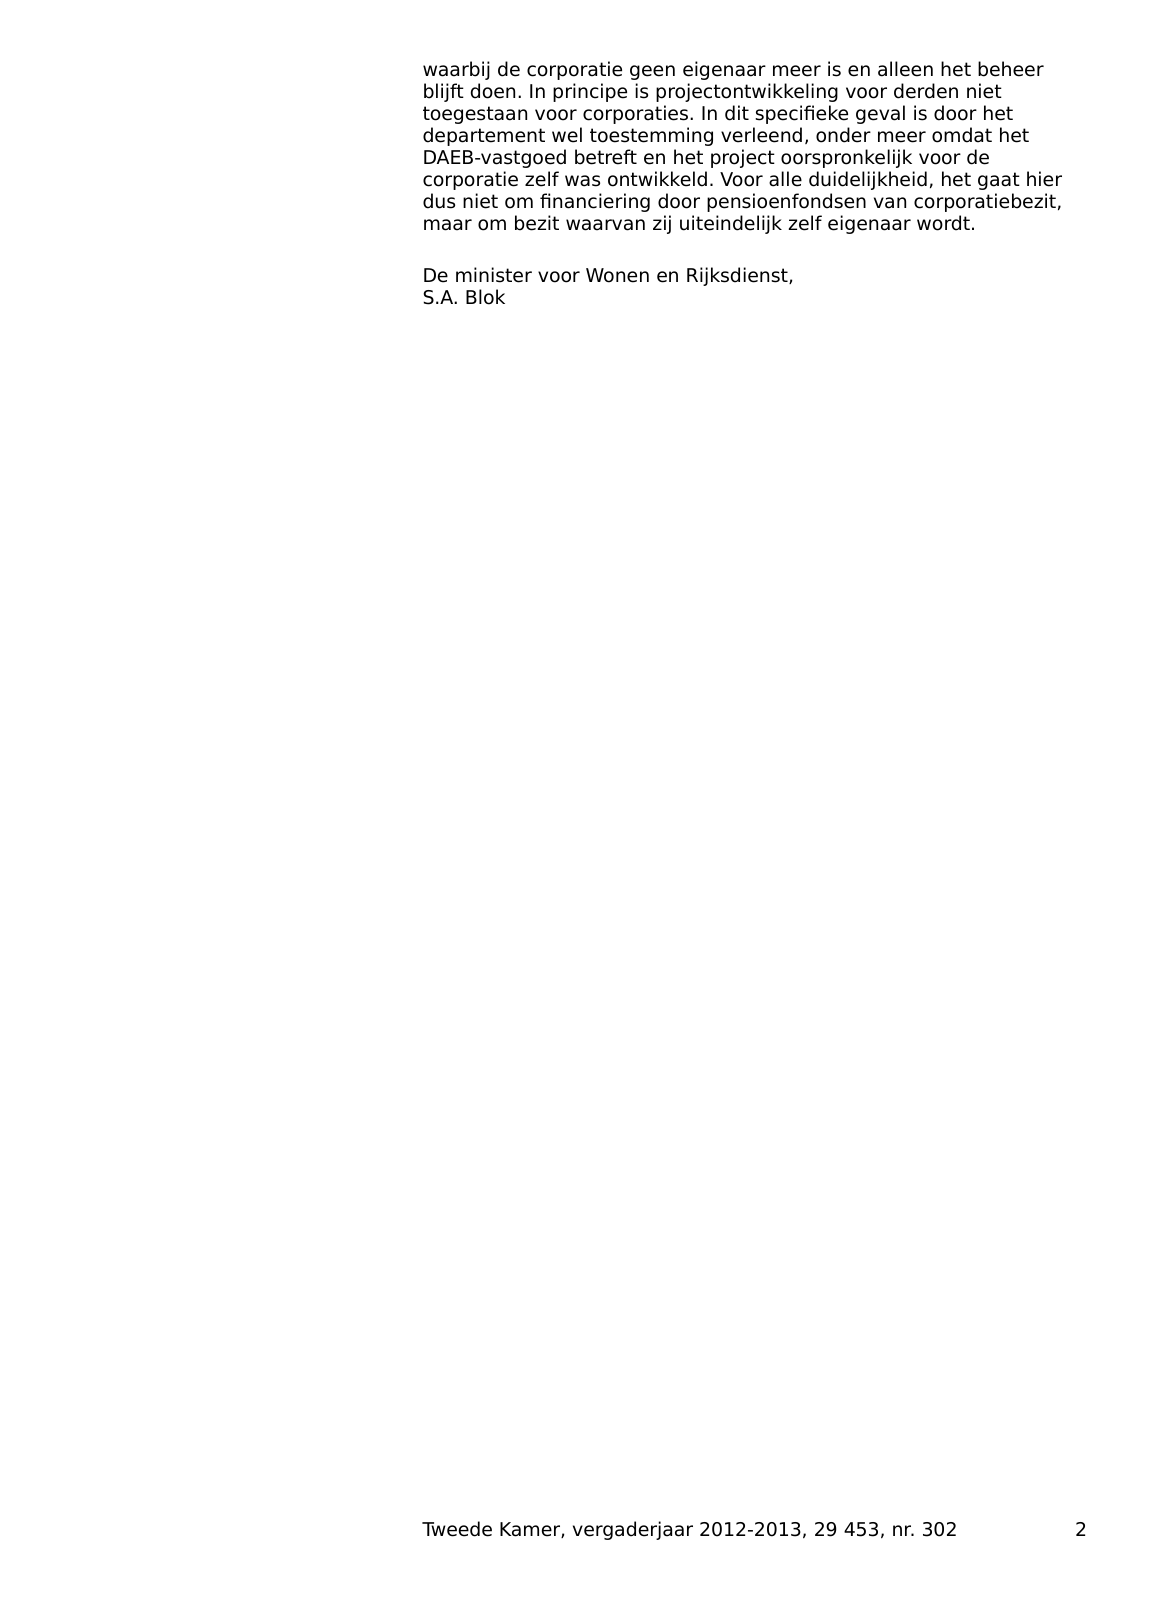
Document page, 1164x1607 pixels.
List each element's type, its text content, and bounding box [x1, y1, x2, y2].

text waarbij de corporatie geen eigenaar meer is en alleen het beheer blijft doen. In principe is projectontwikkeling voor derden niet toegestaan voor corporaties. In dit specifieke geval is door het departement wel toestemming verleend, onder meer omdat het DAEB-vastgoed betreft en het project oorspronkelijk voor de corporatie zelf was ontwikkeld. Voor alle duidelijkheid, het gaat hier dus niet om financiering door pensioenfondsen van corporatiebezit, maar om bezit waarvan zij uiteindelijk zelf eigenaar wordt. [422, 59, 1087, 235]
text De minister voor Wonen en Rijksdienst, S.A. Blok [422, 265, 1087, 309]
